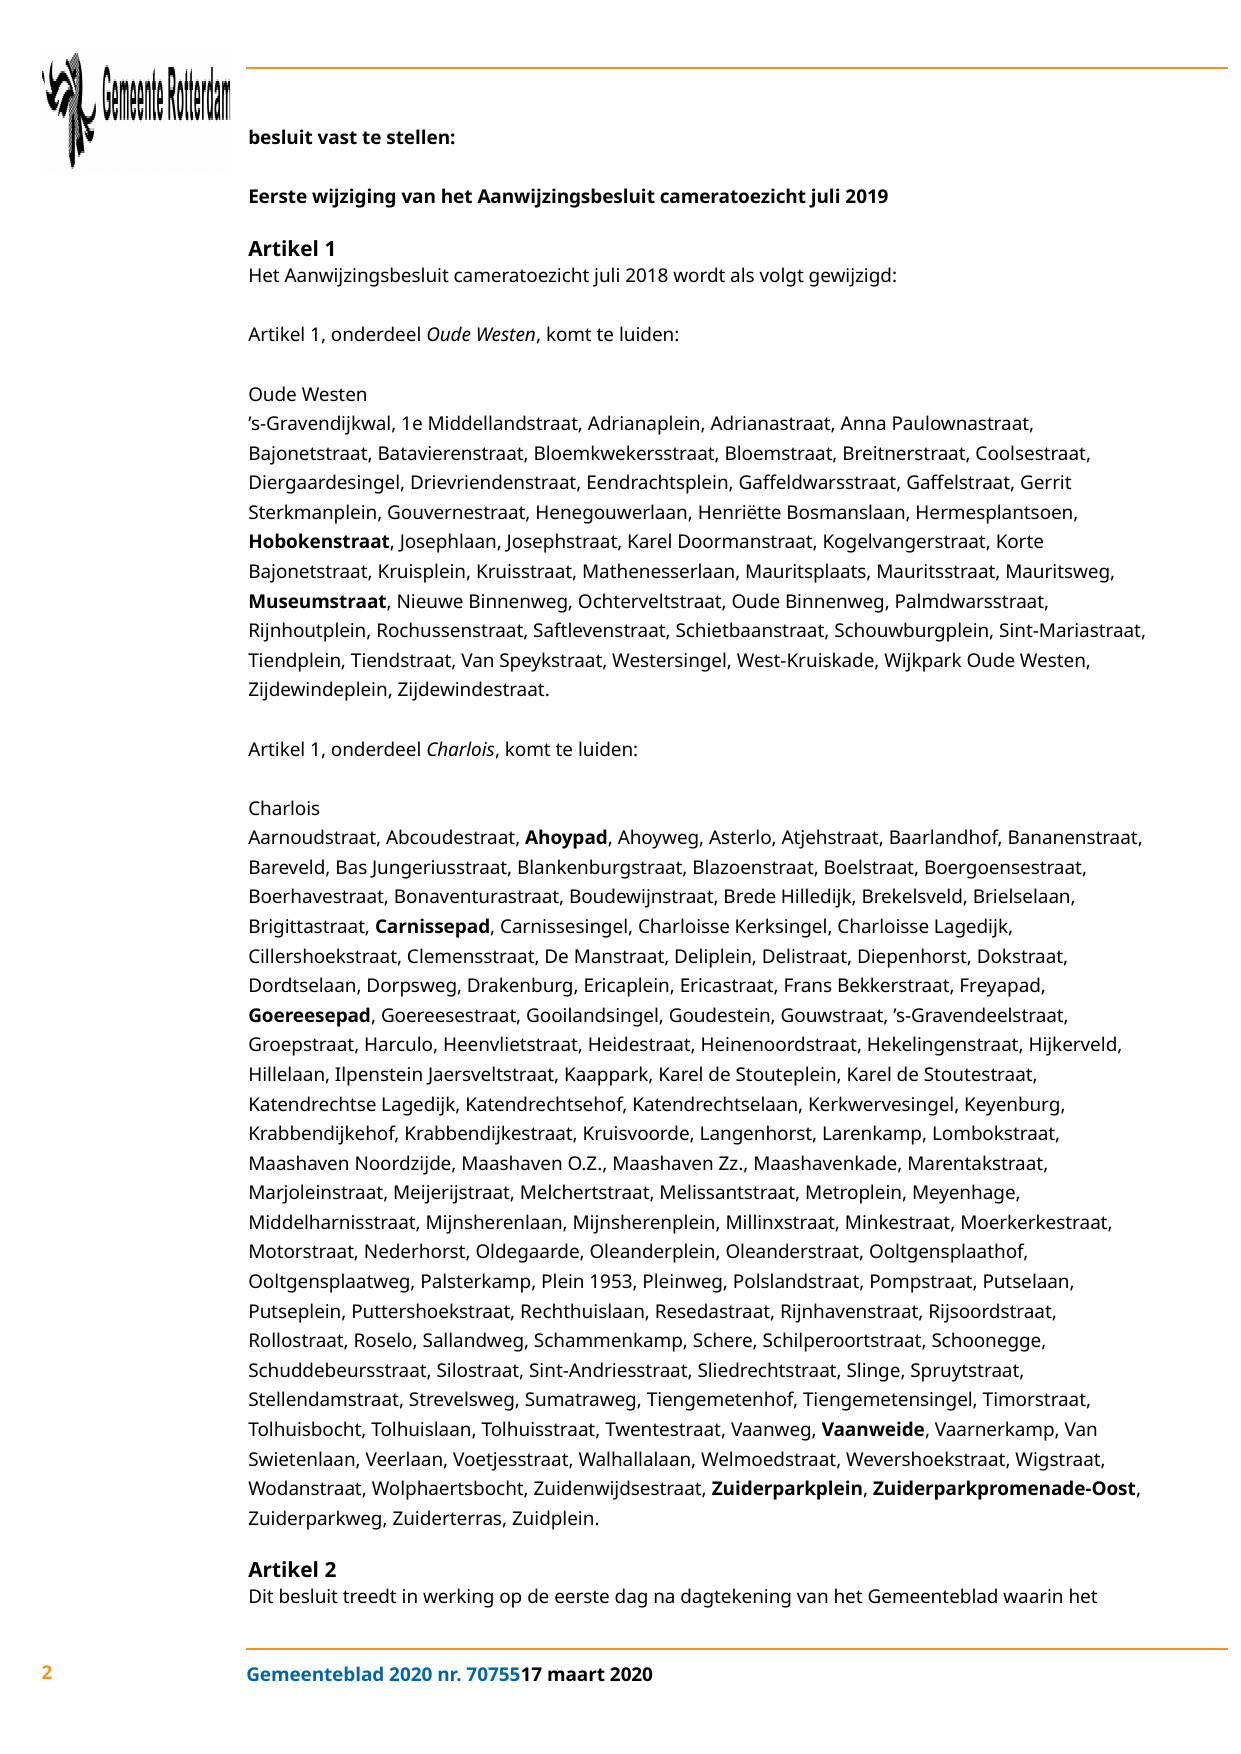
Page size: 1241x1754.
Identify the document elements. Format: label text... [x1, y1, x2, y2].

picture [41, 47, 231, 172]
text Artikel 1, onderdeel Charlois, komt te luiden: [248, 736, 1152, 761]
text ’s-Gravendijkwal, 1e Middellandstraat, Adrianaplein, Adrianastraat, Anna Paulownastraat, Bajonetstraat, Batavierenstraat, Bloemkwekersstraat, Bloemstraat, Breitnerstraat, Coolsestraat, Diergaardesingel, Drievriendenstraat, Eendrachtsplein, Gaffeldwarsstraat, Gaffelstraat, Gerrit Sterkmanplein, Gouvernestraat, Henegouwerlaan, Henriëtte Bosmanslaan, Hermesplantsoen, Hobokenstraat, Josephlaan, Josephstraat, Karel Doormanstraat, Kogelvangerstraat, Korte Bajonetstraat, Kruisplein, Kruisstraat, Mathenesserlaan, Mauritsplaats, Mauritsstraat, Mauritsweg, Museumstraat, Nieuwe Binnenweg, Ochterveltstraat, Oude Binnenweg, Palmdwarsstraat, Rijnhoutplein, Rochussenstraat, Saftlevenstraat, Schietbaanstraat, Schouwburgplein, Sint-Mariastraat, Tiendplein, Tiendstraat, Van Speykstraat, Westersingel, West-Kruiskade, Wijkpark Oude Westen, Zijdewindeplein, Zijdewindestraat. [248, 410, 1152, 702]
text Artikel 2 [248, 1555, 1152, 1584]
text Aarnoudstraat, Abcoudestraat, Ahoypad, Ahoyweg, Asterlo, Atjehstraat, Baarlandhof, Bananenstraat, Bareveld, Bas Jungeriusstraat, Blankenburgstraat, Blazoenstraat, Boelstraat, Boergoensestraat, Boerhavestraat, Bonaventurastraat, Boudewijnstraat, Brede Hilledijk, Brekelsveld, Brielselaan, Brigittastraat, Carnissepad, Carnissesingel, Charloisse Kerksingel, Charloisse Lagedijk, Cillershoekstraat, Clemensstraat, De Manstraat, Deliplein, Delistraat, Diepenhorst, Dokstraat, Dordtselaan, Dorpsweg, Drakenburg, Ericaplein, Ericastraat, Frans Bekkerstraat, Freyapad, Goereesepad, Goereesestraat, Gooilandsingel, Goudestein, Gouwstraat, ’s-Gravendeelstraat, Groepstraat, Harculo, Heenvlietstraat, Heidestraat, Heinenoordstraat, Hekelingenstraat, Hijkerveld, Hillelaan, Ilpenstein Jaersveltstraat, Kaappark, Karel de Stouteplein, Karel de Stoutestraat, Katendrechtse Lagedijk, Katendrechtsehof, Katendrechtselaan, Kerkwervesingel, Keyenburg, Krabbendijkehof, Krabbendijkestraat, Kruisvoorde, Langenhorst, Larenkamp, Lombokstraat, Maashaven Noordzijde, Maashaven O.Z., Maashaven Zz., Maashavenkade, Marentakstraat, Marjoleinstraat, Meijerijstraat, Melchertstraat, Melissantstraat, Metroplein, Meyenhage, Middelharnisstraat, Mijnsherenlaan, Mijnsherenplein, Millinxstraat, Minkestraat, Moerkerkestraat, Motorstraat, Nederhorst, Oldegaarde, Oleanderplein, Oleanderstraat, Ooltgensplaathof, Ooltgensplaatweg, Palsterkamp, Plein 1953, Pleinweg, Polslandstraat, Pompstraat, Putselaan, Putseplein, Puttershoekstraat, Rechthuislaan, Resedastraat, Rijnhavenstraat, Rijsoordstraat, Rollostraat, Roselo, Sallandweg, Schammenkamp, Schere, Schilperoortstraat, Schoonegge, Schuddebeursstraat, Silostraat, Sint-Andriesstraat, Sliedrechtstraat, Slinge, Spruytstraat, Stellendamstraat, Strevelsweg, Sumatraweg, Tiengemetenhof, Tiengemetensingel, Timorstraat, Tolhuisbocht, Tolhuislaan, Tolhuisstraat, Twentestraat, Vaanweg, Vaanweide, Vaarnerkamp, Van Swietenlaan, Veerlaan, Voetjesstraat, Walhallalaan, Welmoedstraat, Wevershoekstraat, Wigstraat, Wodanstraat, Wolphaertsbocht, Zuidenwijdsestraat, Zuiderparkplein, Zuiderparkpromenade-Oost, Zuiderparkweg, Zuiderterras, Zuidplein. [248, 824, 1152, 1531]
text Het Aanwijzingsbesluit cameratoezicht juli 2018 wordt als volgt gewijzigd: [248, 262, 1152, 288]
text Artikel 1 [248, 234, 1152, 262]
text Artikel 1, onderdeel Oude Westen, komt te luiden: [248, 322, 1152, 347]
text besluit vast te stellen: [248, 124, 1152, 150]
text Dit besluit treedt in werking op de eerste dag na dagtekening van het Gemeenteblad waarin het [248, 1584, 1152, 1609]
text Eerste wijziging van het Aanwijzingsbesluit cameratoezicht juli 2019 [248, 183, 1152, 209]
text Oude Westen [248, 381, 1152, 406]
text Charlois [248, 795, 1152, 821]
